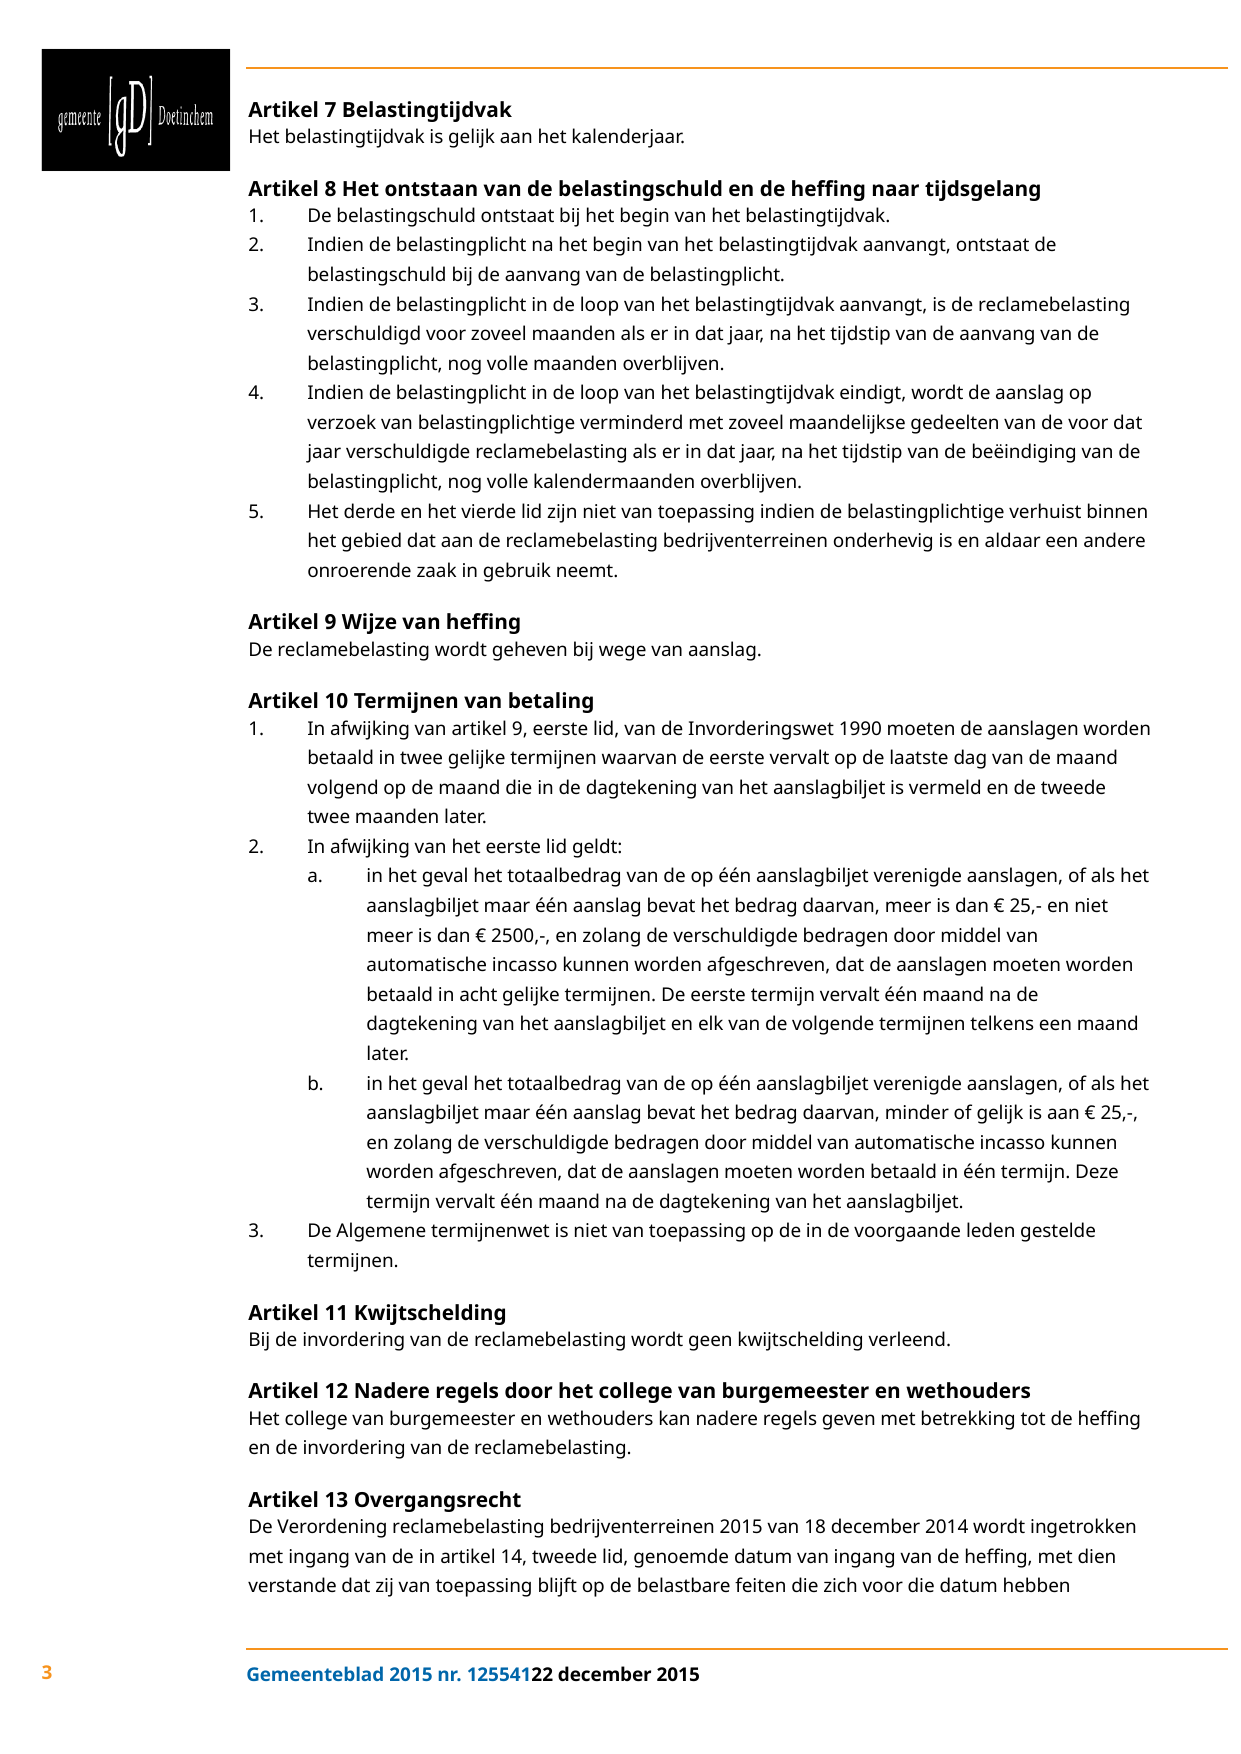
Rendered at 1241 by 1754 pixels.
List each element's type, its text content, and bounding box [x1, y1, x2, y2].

list Indien de belastingplicht na het begin van het belastingtijdvak aanvangt, ontstaat de belastingschuld bij de aanvang van de belastingplicht. [248, 232, 1152, 287]
text Het belastingtijdvak is gelijk aan het kalenderjaar. [248, 123, 1152, 149]
list In afwijking van artikel 9, eerste lid, van de Invorderingswet 1990 moeten de aanslagen worden betaald in twee gelijke termijnen waarvan de eerste vervalt op de laatste dag van de maand volgend op de maand die in de dagtekening van het aanslagbiljet is vermeld en de tweede twee maanden later. [248, 715, 1152, 829]
text Artikel 7 Belastingtijdvak [248, 95, 1152, 123]
list Het derde en het vierde lid zijn niet van toepassing indien de belastingplichtige verhuist binnen het gebied dat aan de reclamebelasting bedrijventerreinen onderhevig is en aldaar een andere onroerende zaak in gebruik neemt. [248, 498, 1152, 583]
text Artikel 8 Het ontstaan van de belastingschuld en de heffing naar tijdsgelang [248, 174, 1152, 202]
list De belastingschuld ontstaat bij het begin van het belastingtijdvak. [248, 202, 1152, 228]
list in het geval het totaalbedrag van de op één aanslagbiljet verenigde aanslagen, of als het aanslagbiljet maar één aanslag bevat het bedrag daarvan, minder of gelijk is aan € 25,-, en zolang de verschuldigde bedragen door middel van automatische incasso kunnen worden afgeschreven, dat de aanslagen moeten worden betaald in één termijn. Deze termijn vervalt één maand na de dagtekening van het aanslagbiljet. [307, 1070, 1152, 1214]
list Indien de belastingplicht in de loop van het belastingtijdvak aanvangt, is de reclamebelasting verschuldigd voor zoveel maanden als er in dat jaar, na het tijdstip van de aanvang van de belastingplicht, nog volle maanden overblijven. [248, 291, 1152, 376]
list in het geval het totaalbedrag van de op één aanslagbiljet verenigde aanslagen, of als het aanslagbiljet maar één aanslag bevat het bedrag daarvan, meer is dan € 25,- en niet meer is dan € 2500,-, en zolang de verschuldigde bedragen door middel van automatische incasso kunnen worden afgeschreven, dat de aanslagen moeten worden betaald in acht gelijke termijnen. De eerste termijn vervalt één maand na de dagtekening van het aanslagbiljet en elk van de volgende termijnen telkens een maand later. [307, 863, 1152, 1066]
text Artikel 11 Kwijtschelding [248, 1298, 1152, 1326]
text Artikel 13 Overgangsrecht [248, 1485, 1152, 1513]
list Indien de belastingplicht in de loop van het belastingtijdvak eindigt, wordt de aanslag op verzoek van belastingplichtige verminderd met zoveel maandelijkse gedeelten van de voor dat jaar verschuldigde reclamebelasting als er in dat jaar, na het tijdstip van de beëindiging van de belastingplicht, nog volle kalendermaanden overblijven. [248, 379, 1152, 494]
list In afwijking van het eerste lid geldt: [248, 833, 1152, 859]
list De Algemene termijnenwet is niet van toepassing op de in de voorgaande leden gestelde termijnen. [248, 1218, 1152, 1273]
picture [41, 47, 231, 172]
text Bij de invordering van de reclamebelasting wordt geen kwijtschelding verleend. [248, 1326, 1152, 1352]
text De reclamebelasting wordt geheven bij wege van aanslag. [248, 636, 1152, 662]
text Het college van burgemeester en wethouders kan nadere regels geven met betrekking tot de heffing en de invordering van de reclamebelasting. [248, 1405, 1152, 1460]
text De Verordening reclamebelasting bedrijventerreinen 2015 van 18 december 2014 wordt ingetrokken met ingang van de in artikel 14, tweede lid, genoemde datum van ingang van de heffing, met dien verstande dat zij van toepassing blijft op de belastbare feiten die zich voor die datum hebben [248, 1513, 1152, 1598]
text Artikel 12 Nadere regels door het college van burgemeester en wethouders [248, 1377, 1152, 1405]
text Artikel 10 Termijnen van betaling [248, 686, 1152, 715]
text Artikel 9 Wijze van heffing [248, 607, 1152, 636]
